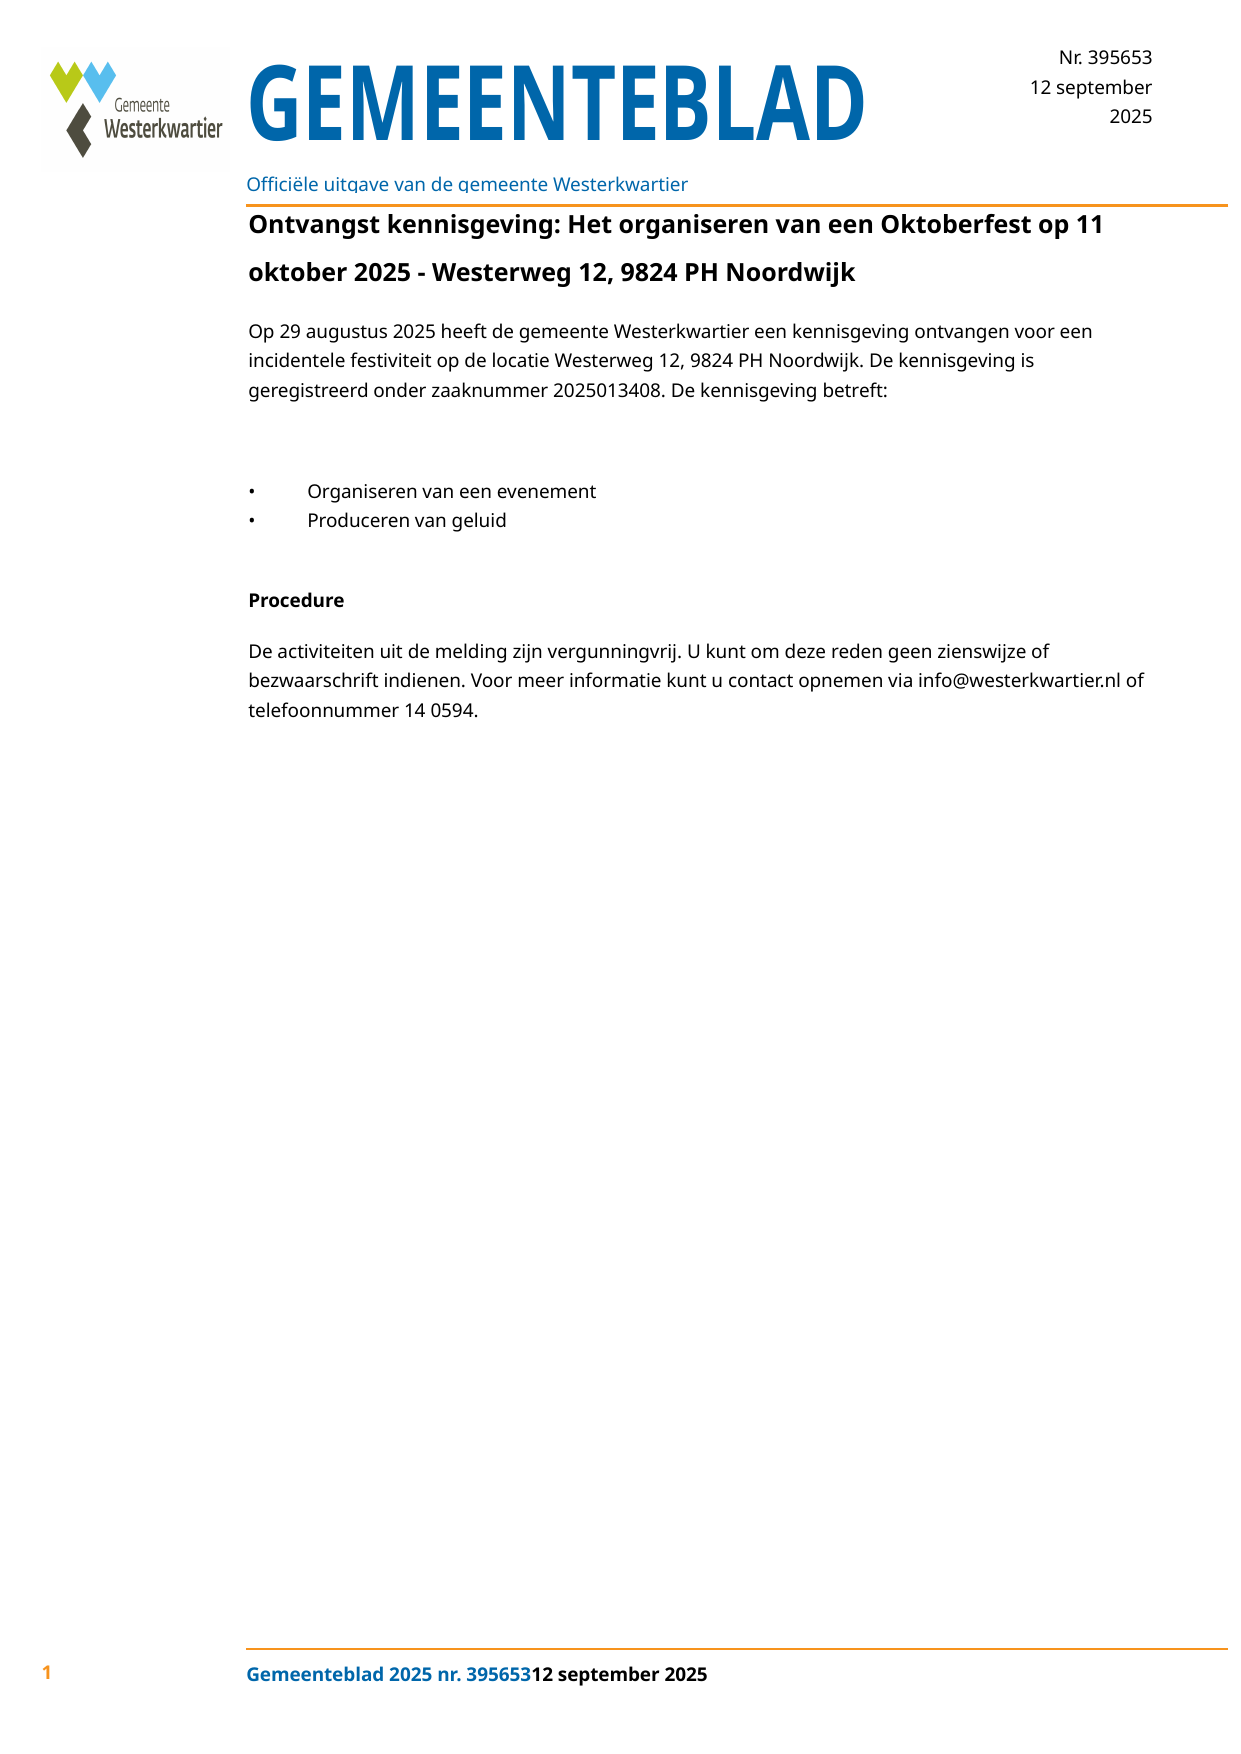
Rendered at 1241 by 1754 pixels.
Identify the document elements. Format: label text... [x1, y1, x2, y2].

list Produceren van geluid [248, 507, 1152, 533]
list Organiseren van een evenement [248, 478, 1152, 504]
picture [41, 47, 231, 172]
text De activiteiten uit de melding zijn vergunningvrij. U kunt om deze reden geen zienswijze of bezwaarschrift indienen. Voor meer informatie kunt u contact opnemen via info@westerkwartier.nl of telefoonnummer 14 0594. [248, 638, 1152, 723]
text Op 29 augustus 2025 heeft de gemeente Westerkwartier een kennisgeving ontvangen voor een incidentele festiviteit op de locatie Westerweg 12, 9824 PH Noordwijk. De kennisgeving is geregistreerd onder zaaknummer 2025013408. De kennisgeving betreft: [248, 318, 1152, 403]
text Ontvangst kennisgeving: Het organiseren van een Oktoberfest op 11 oktober 2025 - Westerweg 12, 9824 PH Noordwijk [248, 207, 1152, 288]
text Procedure [248, 587, 1152, 613]
